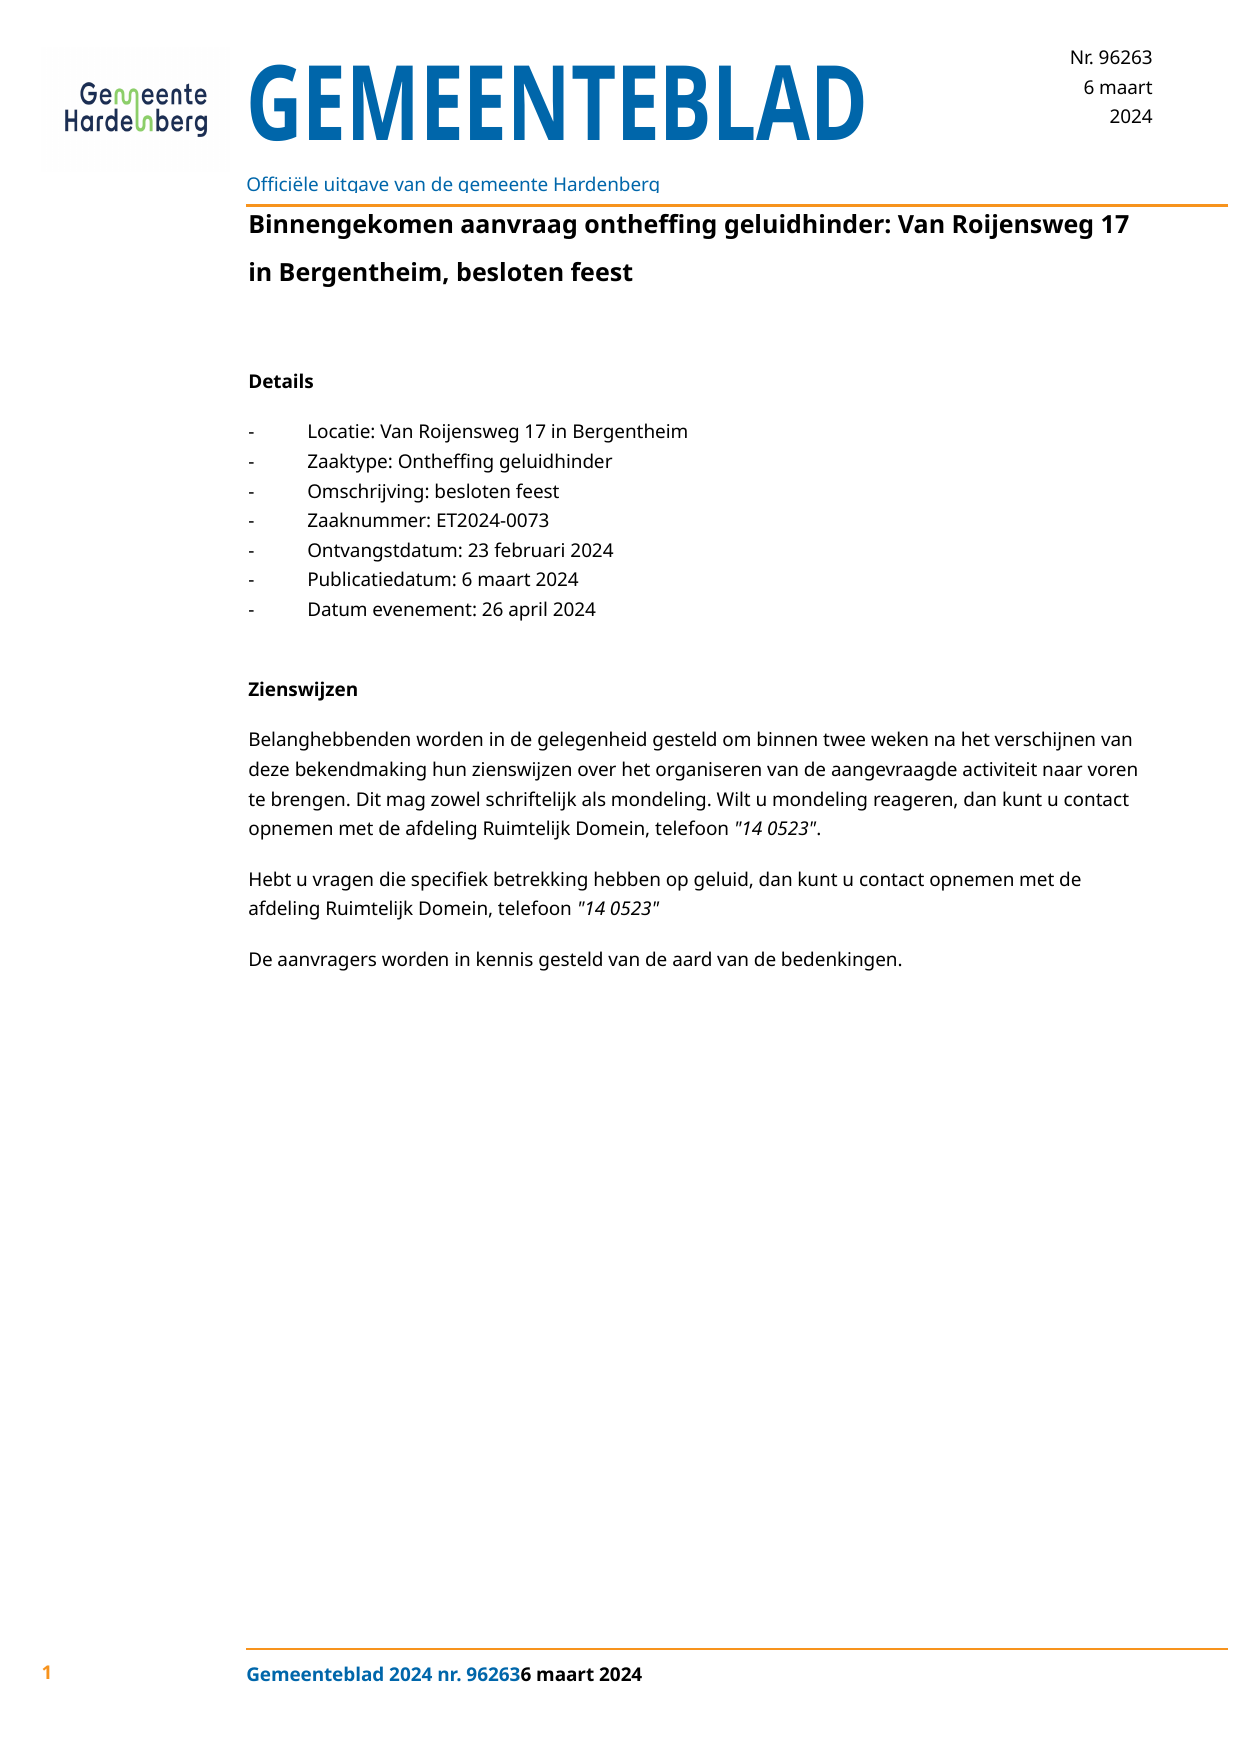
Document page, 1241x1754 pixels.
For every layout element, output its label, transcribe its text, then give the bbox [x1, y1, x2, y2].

text Binnengekomen aanvraag ontheffing geluidhinder: Van Roijensweg 17 in Bergentheim, besloten feest [248, 207, 1152, 288]
list Ontvangstdatum: 23 februari 2024 [248, 537, 1152, 563]
list Datum evenement: 26 april 2024 [248, 596, 1152, 622]
list Omschrijving: besloten feest [248, 478, 1152, 504]
list Publicatiedatum: 6 maart 2024 [248, 567, 1152, 592]
list Zaaktype: Ontheffing geluidhinder [248, 448, 1152, 474]
text Belanghebbenden worden in de gelegenheid gesteld om binnen twee weken na het verschijnen van deze bekendmaking hun zienswijzen over het organiseren van de aangevraagde activiteit naar voren te brengen. Dit mag zowel schriftelijk als mondeling. Wilt u mondeling reageren, dan kunt u contact opnemen met de afdeling Ruimtelijk Domein, telefoon "14 0523". [248, 727, 1152, 841]
picture [41, 47, 231, 172]
text De aanvragers worden in kennis gesteld van de aard van de bedenkingen. [248, 946, 1152, 972]
text Zienswijzen [248, 676, 1152, 702]
list Locatie: Van Roijensweg 17 in Bergentheim [248, 419, 1152, 444]
text Details [248, 368, 1152, 394]
list Zaaknummer: ET2024-0073 [248, 507, 1152, 533]
text Hebt u vragen die specifiek betrekking hebben op geluid, dan kunt u contact opnemen met de afdeling Ruimtelijk Domein, telefoon "14 0523" [248, 866, 1152, 921]
